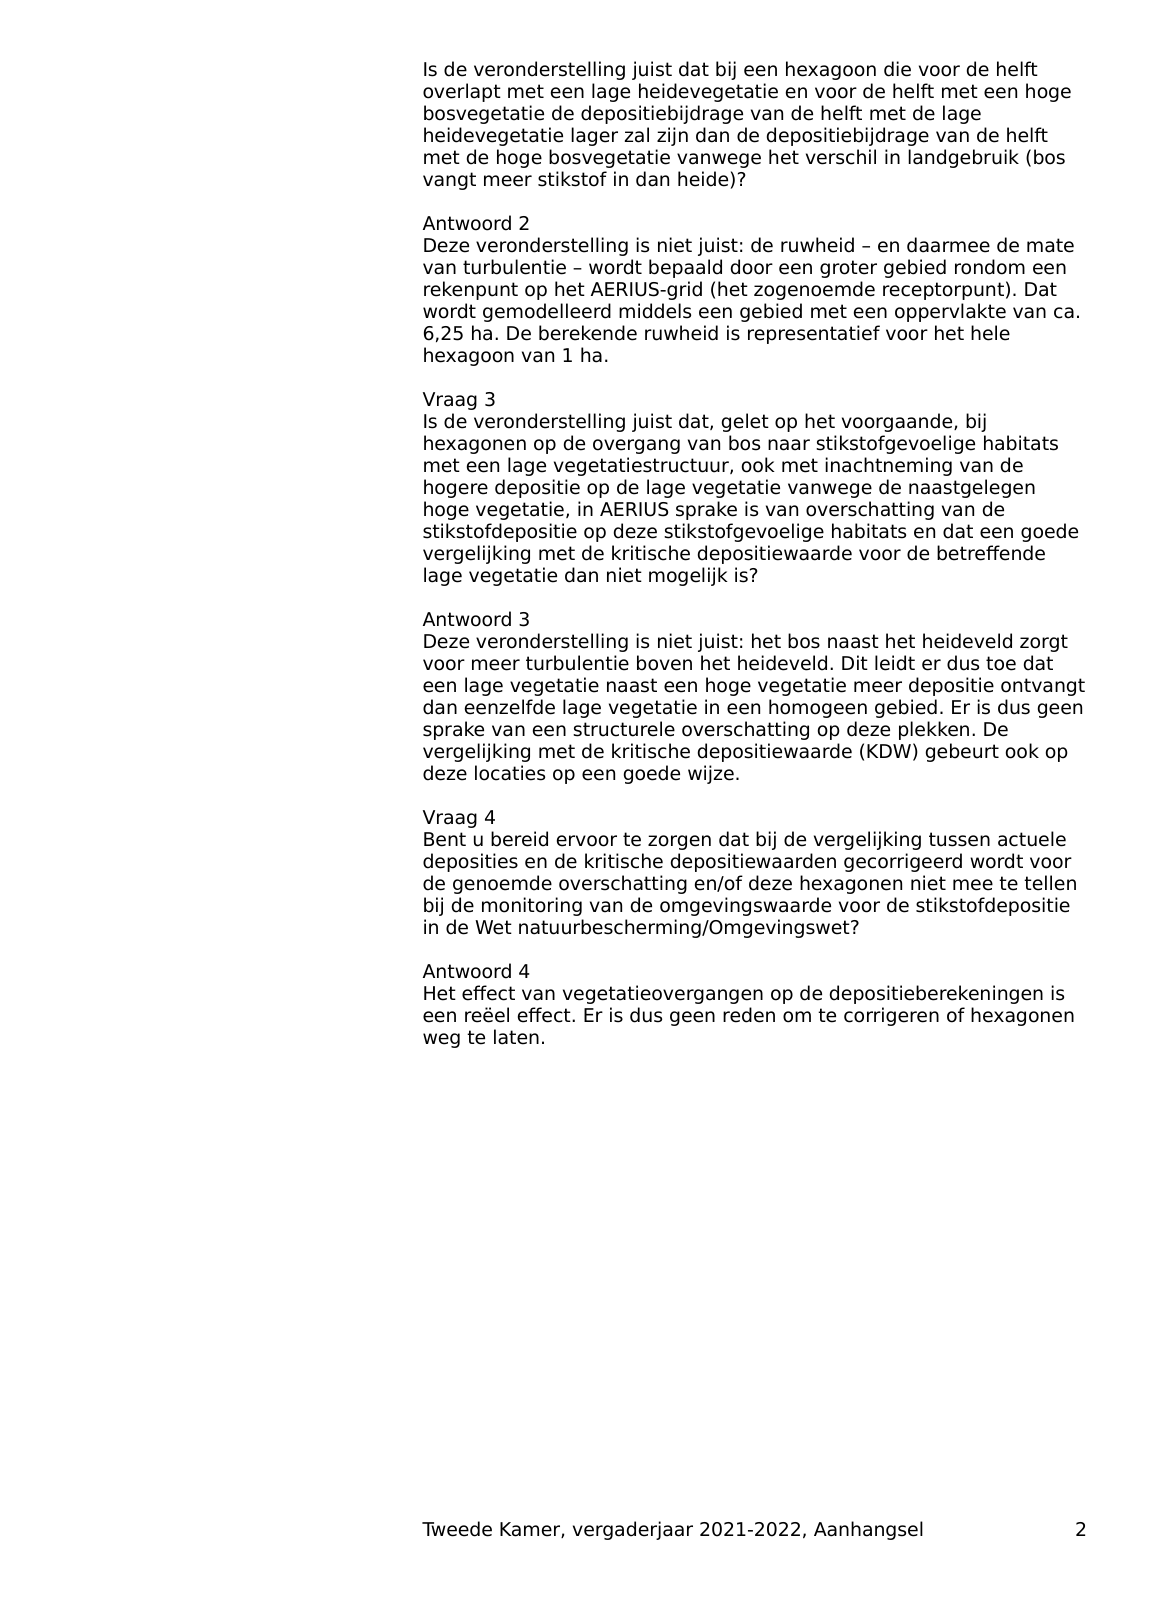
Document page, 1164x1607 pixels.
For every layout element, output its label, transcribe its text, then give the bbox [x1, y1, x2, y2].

text Vraag 4 [422, 807, 1087, 829]
text Vraag 3 [422, 389, 1087, 411]
text Deze veronderstelling is niet juist: de ruwheid – en daarmee de mate van turbulentie – wordt bepaald door een groter gebied rondom een rekenpunt op het AERIUS-grid (het zogenoemde receptorpunt). Dat wordt gemodelleerd middels een gebied met een oppervlakte van ca. 6,25 ha. De berekende ruwheid is representatief voor het hele hexagoon van 1 ha. [422, 235, 1087, 367]
text Het effect van vegetatieovergangen op de depositieberekeningen is een reëel effect. Er is dus geen reden om te corrigeren of hexagonen weg te laten. [422, 983, 1087, 1049]
text Deze veronderstelling is niet juist: het bos naast het heideveld zorgt voor meer turbulentie boven het heideveld. Dit leidt er dus toe dat een lage vegetatie naast een hoge vegetatie meer depositie ontvangt dan eenzelfde lage vegetatie in een homogeen gebied. Er is dus geen sprake van een structurele overschatting op deze plekken. De vergelijking met de kritische depositiewaarde (KDW) gebeurt ook op deze locaties op een goede wijze. [422, 631, 1087, 785]
text Bent u bereid ervoor te zorgen dat bij de vergelijking tussen actuele deposities en de kritische depositiewaarden gecorrigeerd wordt voor de genoemde overschatting en/of deze hexagonen niet mee te tellen bij de monitoring van de omgevingswaarde voor de stikstofdepositie in de Wet natuurbescherming/Omgevingswet? [422, 829, 1087, 939]
text Antwoord 4 [422, 961, 1087, 983]
text Is de veronderstelling juist dat, gelet op het voorgaande, bij hexagonen op de overgang van bos naar stikstofgevoelige habitats met een lage vegetatiestructuur, ook met inachtneming van de hogere depositie op de lage vegetatie vanwege de naastgelegen hoge vegetatie, in AERIUS sprake is van overschatting van de stikstofdepositie op deze stikstofgevoelige habitats en dat een goede vergelijking met de kritische depositiewaarde voor de betreffende lage vegetatie dan niet mogelijk is? [422, 411, 1087, 587]
text Antwoord 2 [422, 213, 1087, 235]
text Is de veronderstelling juist dat bij een hexagoon die voor de helft overlapt met een lage heidevegetatie en voor de helft met een hoge bosvegetatie de depositiebijdrage van de helft met de lage heidevegetatie lager zal zijn dan de depositiebijdrage van de helft met de hoge bosvegetatie vanwege het verschil in landgebruik (bos vangt meer stikstof in dan heide)? [422, 59, 1087, 191]
text Antwoord 3 [422, 609, 1087, 631]
